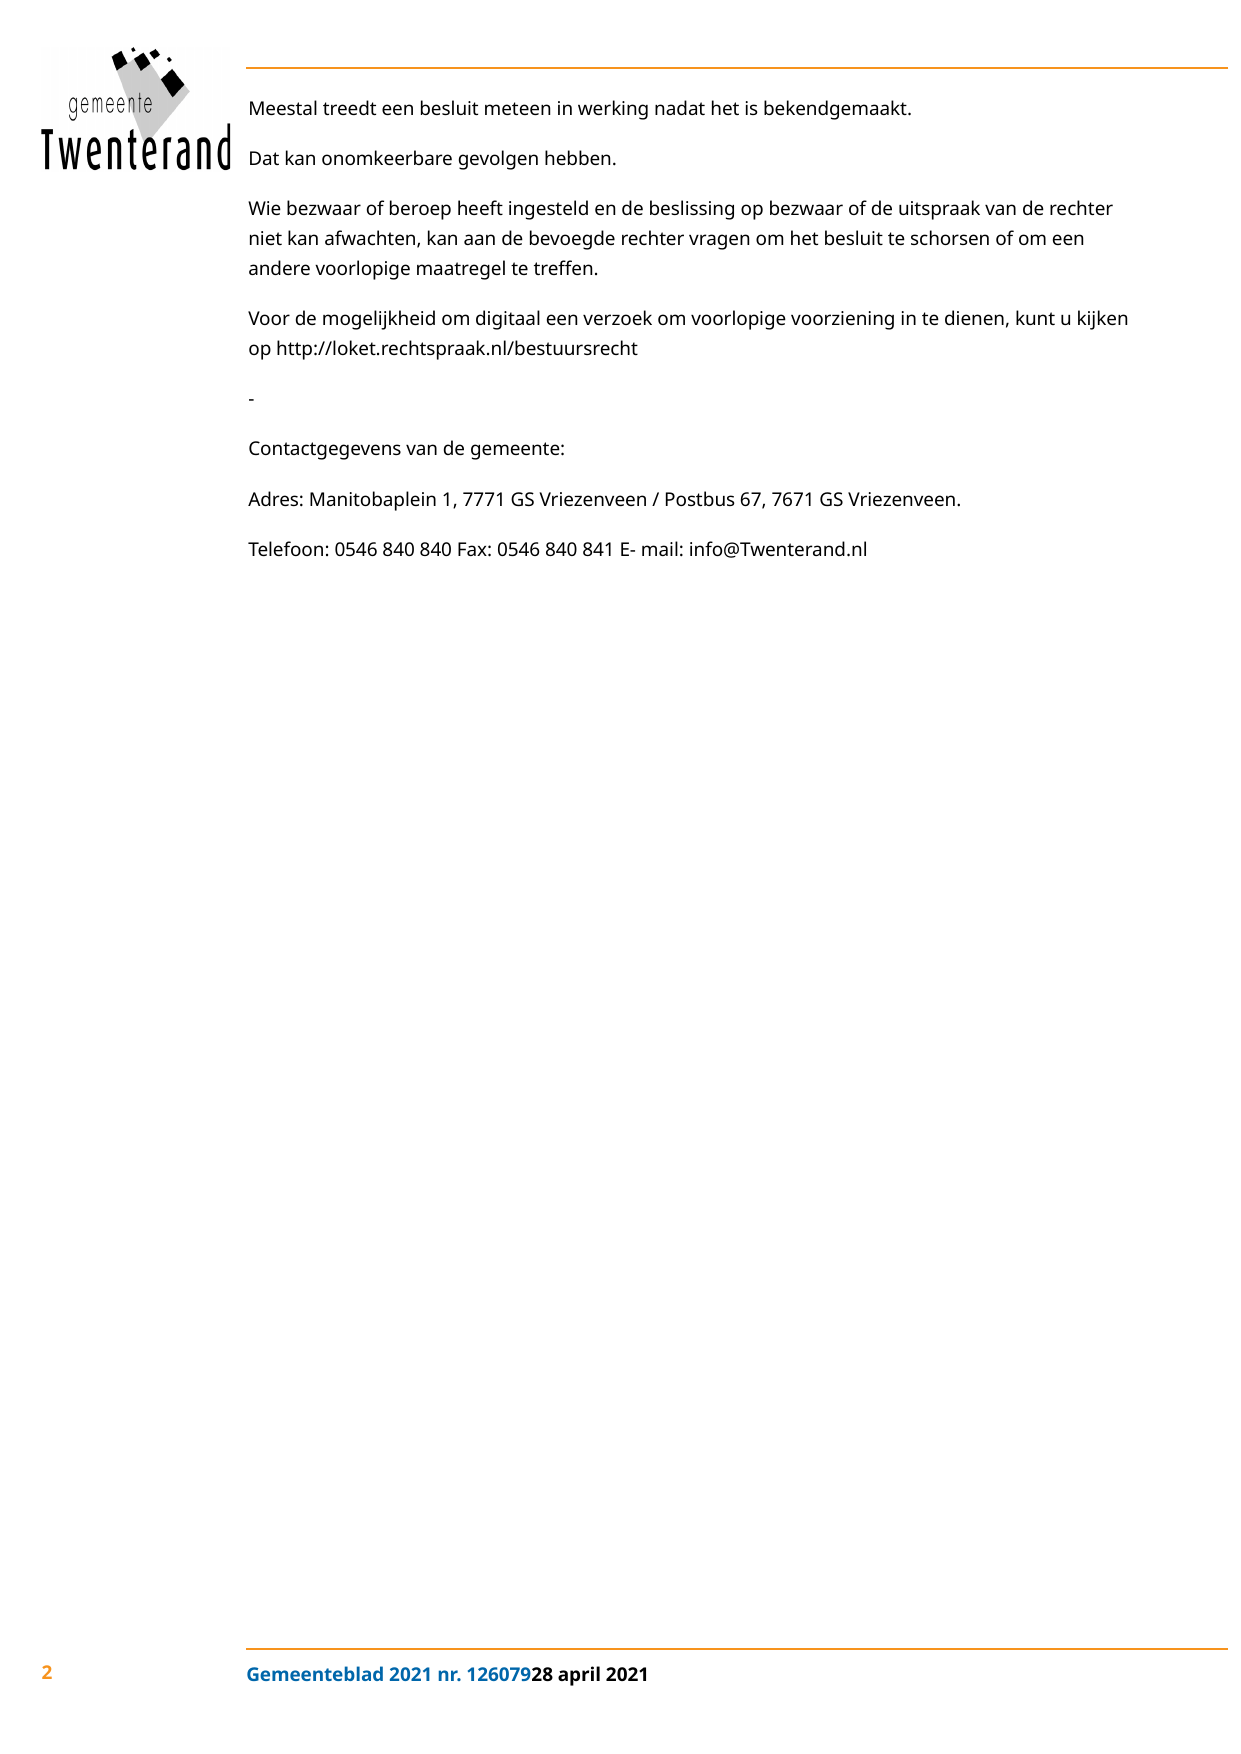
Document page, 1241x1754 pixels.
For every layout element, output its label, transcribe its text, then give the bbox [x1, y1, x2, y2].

text Meestal treedt een besluit meteen in werking nadat het is bekendgemaakt. [248, 95, 1152, 121]
text - [248, 385, 1152, 411]
text Dat kan onomkeerbare gevolgen hebben. [248, 145, 1152, 171]
picture [41, 47, 231, 172]
text Telefoon: 0546 840 840 Fax: 0546 840 841 E- mail: info@Twenterand.nl [248, 536, 1152, 562]
text Contactgegevens van de gemeente: [248, 436, 1152, 461]
text Adres: Manitobaplein 1, 7771 GS Vriezenveen / Postbus 67, 7671 GS Vriezenveen. [248, 486, 1152, 512]
text Voor de mogelijkheid om digitaal een verzoek om voorlopige voorziening in te dienen, kunt u kijken op http://loket.rechtspraak.nl/bestuursrecht [248, 305, 1152, 361]
text Wie bezwaar of beroep heeft ingesteld en de beslissing op bezwaar of de uitspraak van de rechter niet kan afwachten, kan aan de bevoegde rechter vragen om het besluit te schorsen of om een andere voorlopige maatregel te treffen. [248, 196, 1152, 281]
